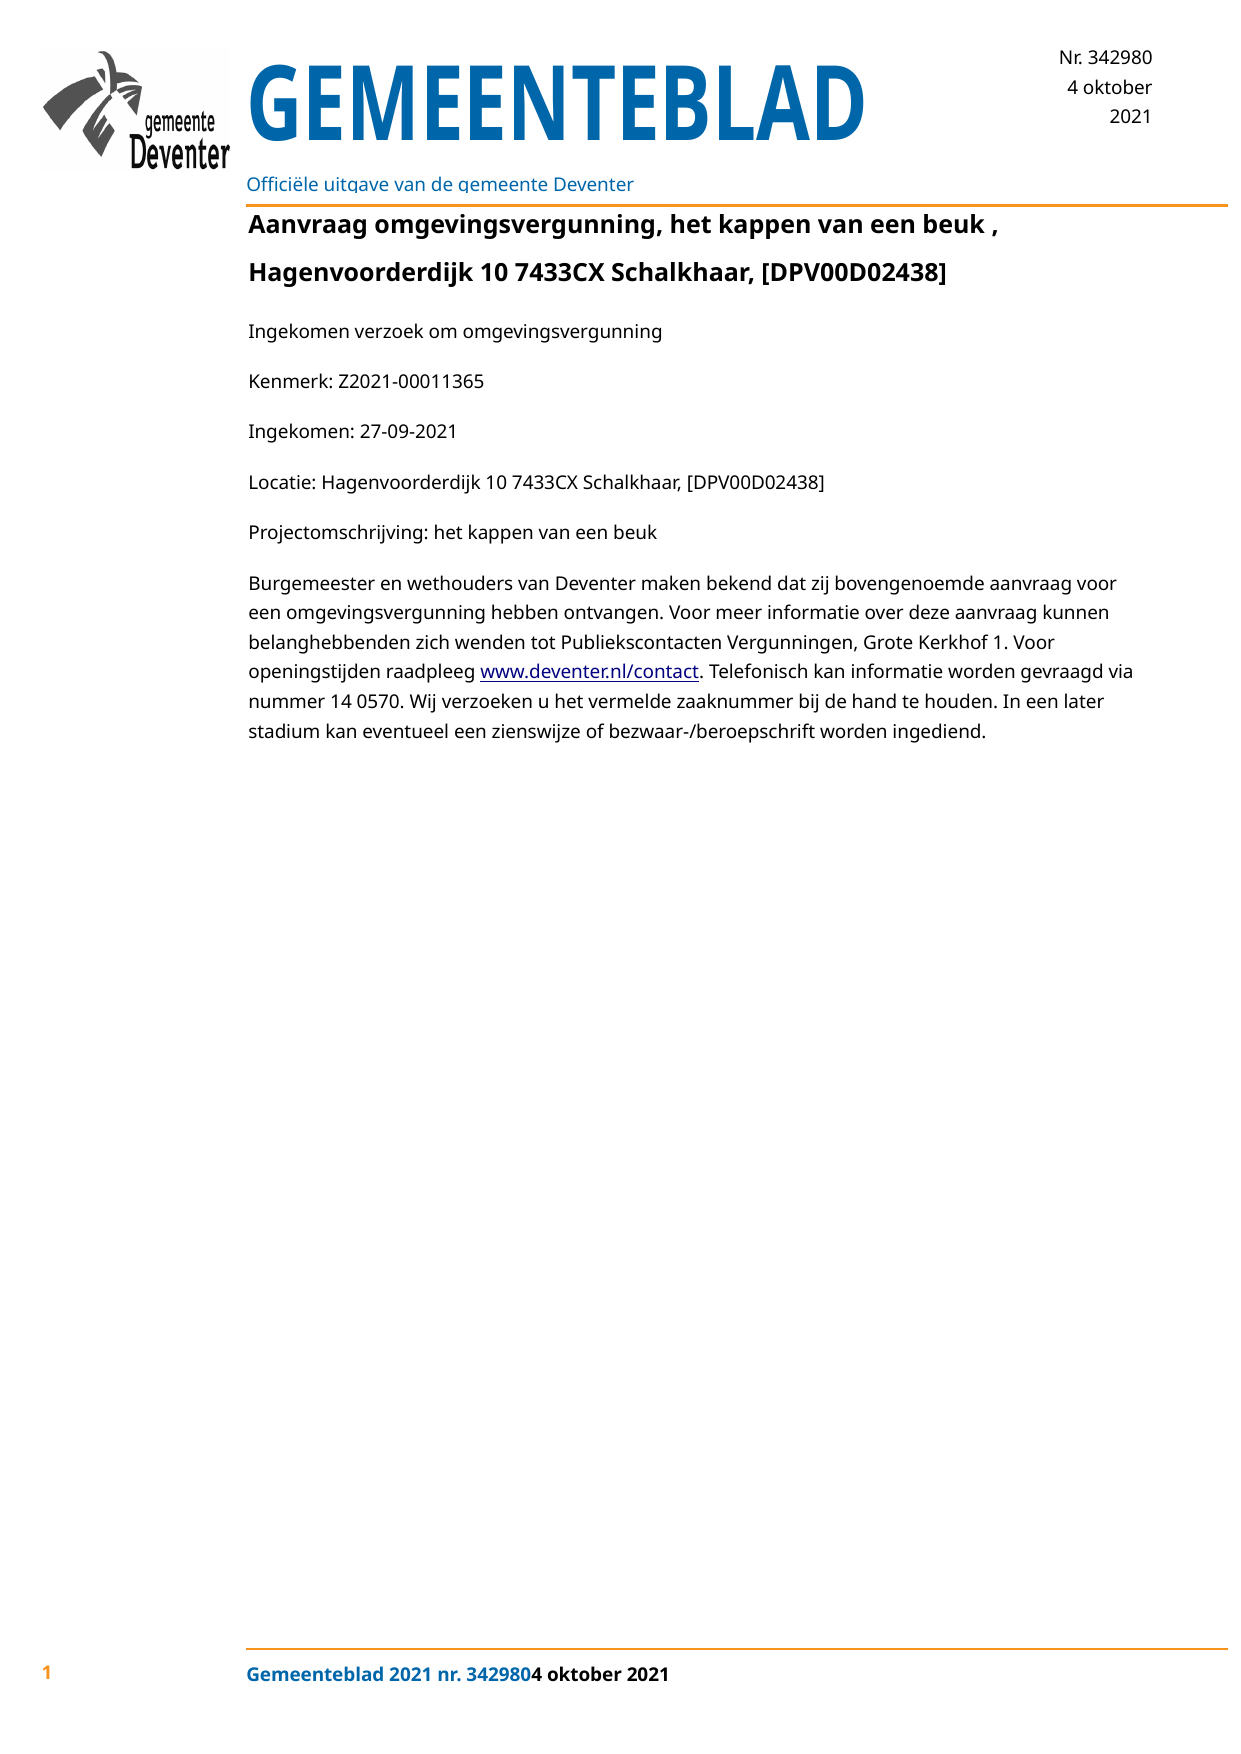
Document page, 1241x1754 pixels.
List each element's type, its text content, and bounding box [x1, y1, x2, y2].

text Kenmerk: Z2021-00011365 [248, 368, 1152, 394]
picture [41, 47, 231, 172]
text Locatie: Hagenvoorderdijk 10 7433CX Schalkhaar, [DPV00D02438] [248, 469, 1152, 495]
text Burgemeester en wethouders van Deventer maken bekend dat zij bovengenoemde aanvraag voor een omgevingsvergunning hebben ontvangen. Voor meer informatie over deze aanvraag kunnen belanghebbenden zich wenden tot Publiekscontacten Vergunningen, Grote Kerkhof 1. Voor openingstijden raadpleeg www.deventer.nl/contact. Telefonisch kan informatie worden gevraagd via nummer 14 0570. Wij verzoeken u het vermelde zaaknummer bij de hand te houden. In een later stadium kan eventueel een zienswijze of bezwaar-/beroepschrift worden ingediend. [248, 570, 1152, 744]
text Ingekomen verzoek om omgevingsvergunning [248, 318, 1152, 344]
text Ingekomen: 27-09-2021 [248, 419, 1152, 444]
text Aanvraag omgevingsvergunning, het kappen van een beuk , Hagenvoorderdijk 10 7433CX Schalkhaar, [DPV00D02438] [248, 207, 1152, 288]
text Projectomschrijving: het kappen van een beuk [248, 519, 1152, 545]
